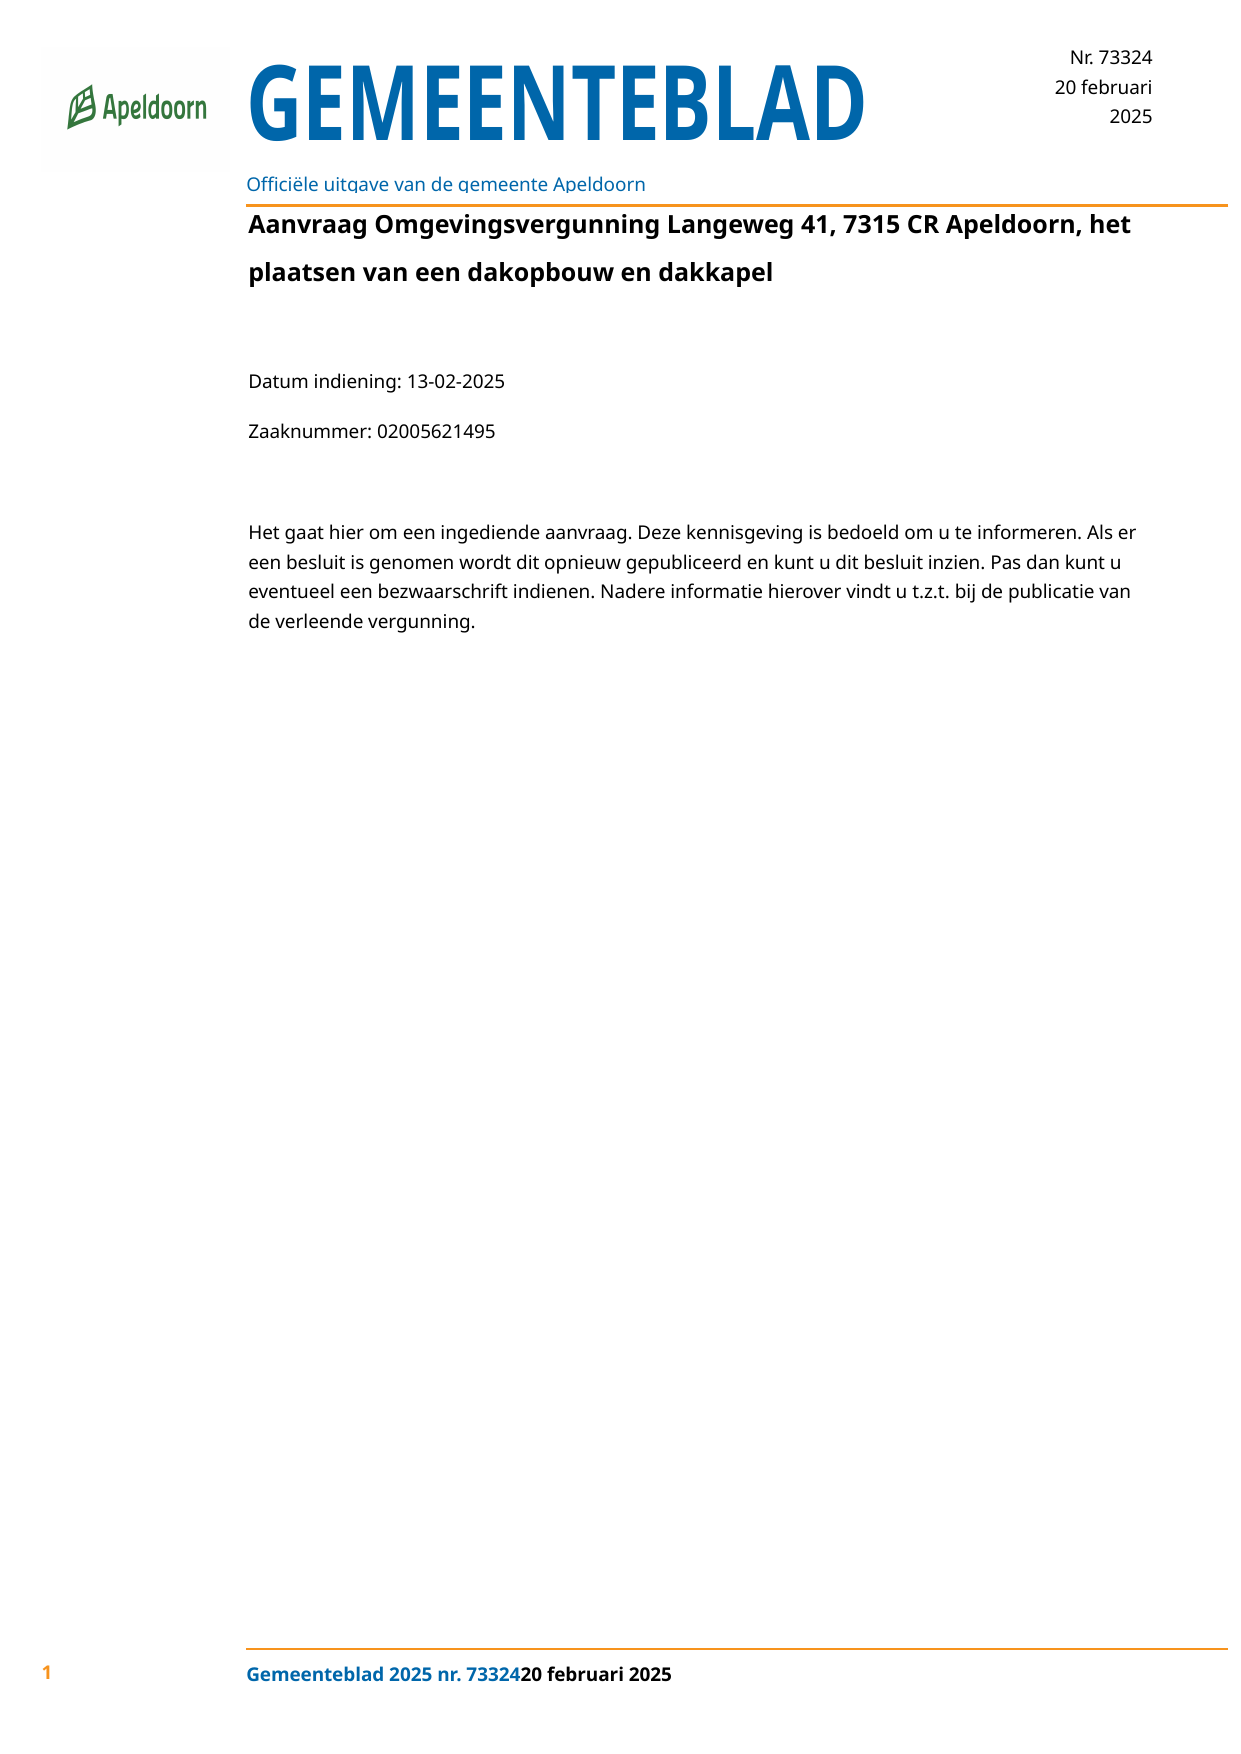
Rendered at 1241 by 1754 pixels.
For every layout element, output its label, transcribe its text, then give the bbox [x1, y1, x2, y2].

text Het gaat hier om een ingediende aanvraag. Deze kennisgeving is bedoeld om u te informeren. Als er een besluit is genomen wordt dit opnieuw gepubliceerd en kunt u dit besluit inzien. Pas dan kunt u eventueel een bezwaarschrift indienen. Nadere informatie hierover vindt u t.z.t. bij de publicatie van de verleende vergunning. [248, 519, 1152, 634]
text Zaaknummer: 02005621495 [248, 419, 1152, 444]
text Aanvraag Omgevingsvergunning Langeweg 41, 7315 CR Apeldoorn, het plaatsen van een dakopbouw en dakkapel [248, 207, 1152, 288]
picture [41, 47, 231, 172]
text Datum indiening: 13-02-2025 [248, 368, 1152, 394]
